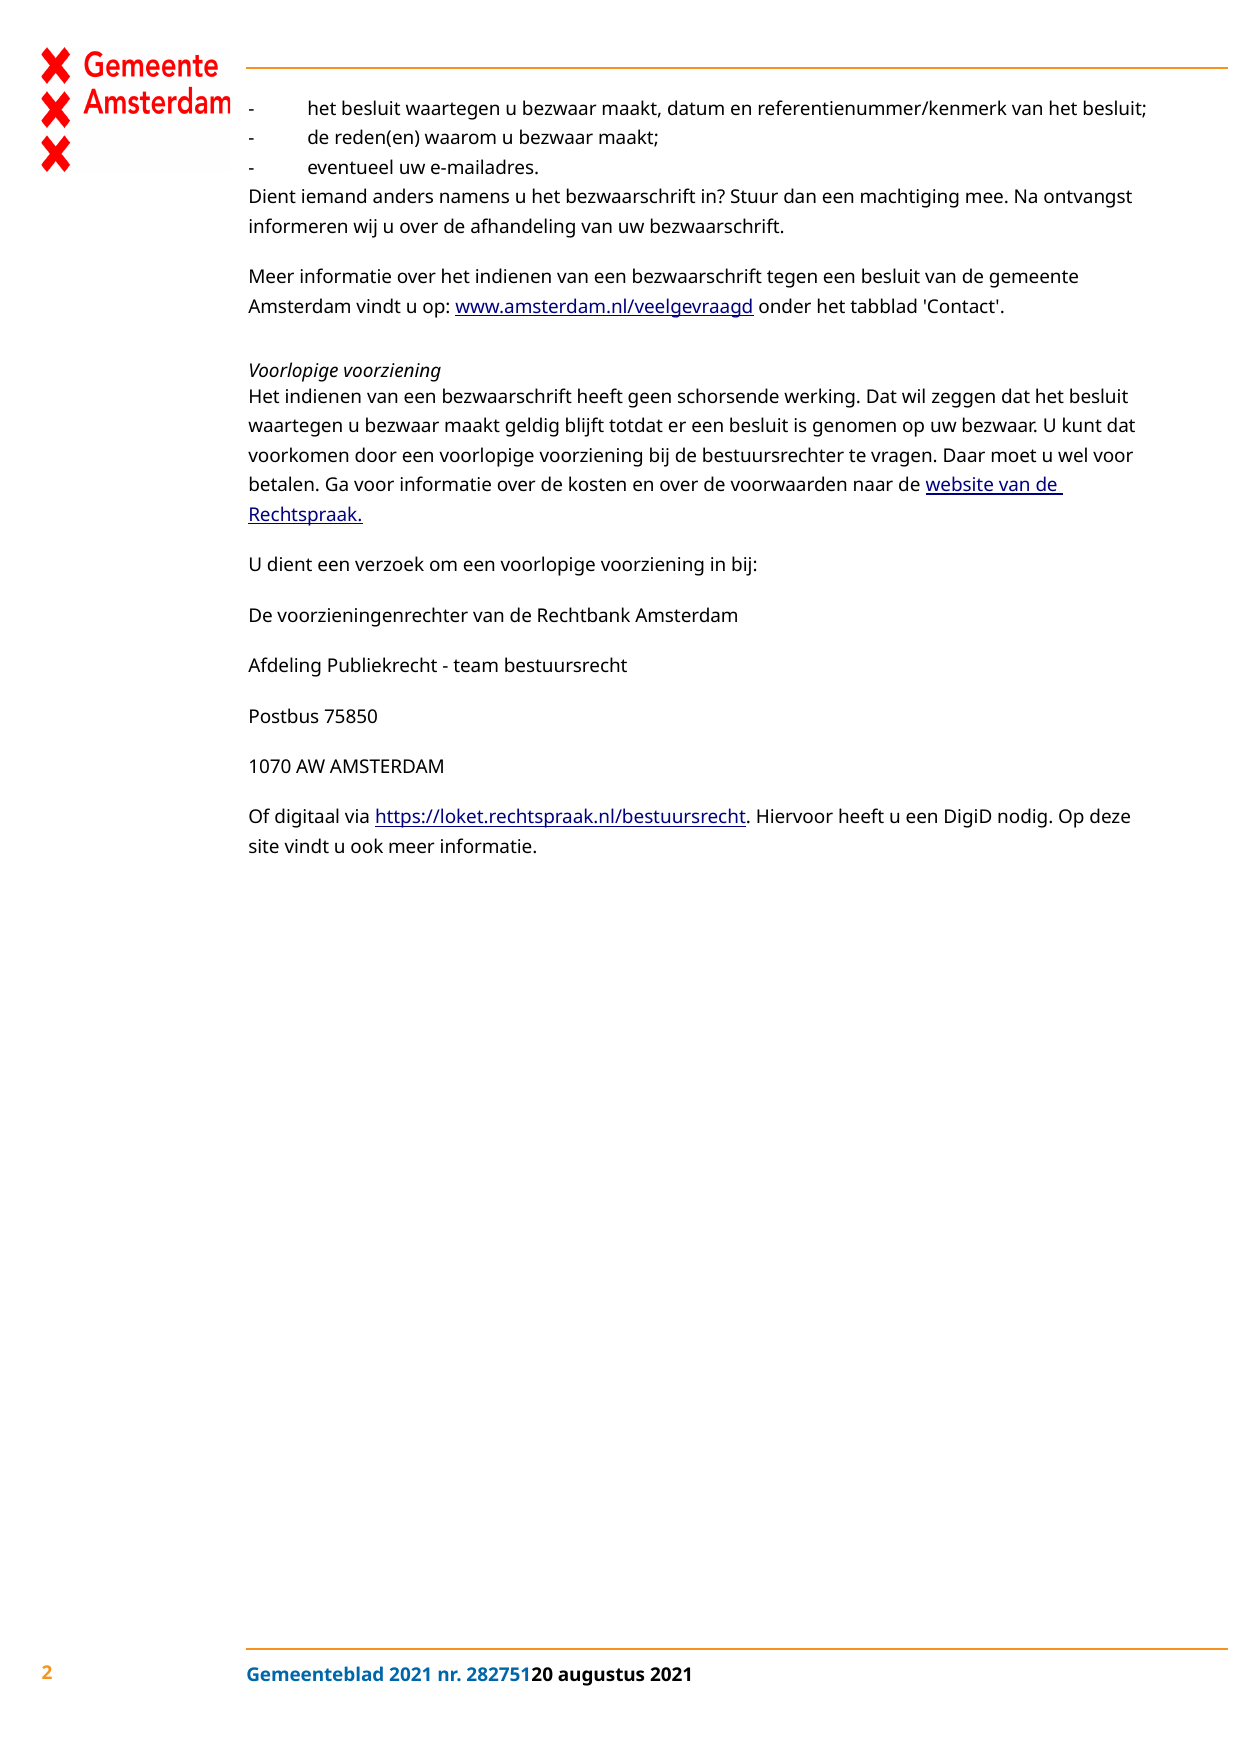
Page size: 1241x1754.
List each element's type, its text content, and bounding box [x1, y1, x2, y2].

list de reden(en) waarom u bezwaar maakt; [248, 124, 1152, 150]
text Of digitaal via https://loket.rechtspraak.nl/bestuursrecht. Hiervoor heeft u een DigiD nodig. Op deze site vindt u ook meer informatie. [248, 804, 1152, 859]
text Dient iemand anders namens u het bezwaarschrift in? Stuur dan een machtiging mee. Na ontvangst informeren wij u over de afhandeling van uw bezwaarschrift. [248, 183, 1152, 239]
text Het indienen van een bezwaarschrift heeft geen schorsende werking. Dat wil zeggen dat het besluit waartegen u bezwaar maakt geldig blijft totdat er een besluit is genomen op uw bezwaar. U kunt dat voorkomen door een voorlopige voorziening bij de bestuursrechter te vragen. Daar moet u wel voor betalen. Ga voor informatie over de kosten en over de voorwaarden naar de website van de Rechtspraak. [248, 383, 1152, 527]
list het besluit waartegen u bezwaar maakt, datum en referentienummer/kenmerk van het besluit; [248, 95, 1152, 121]
text Meer informatie over het indienen van een bezwaarschrift tegen een besluit van de gemeente Amsterdam vindt u op: www.amsterdam.nl/veelgevraagd onder het tabblad 'Contact'. [248, 263, 1152, 319]
text De voorzieningenrechter van de Rechtbank Amsterdam [248, 602, 1152, 628]
text Afdeling Publiekrecht - team bestuursrecht [248, 652, 1152, 678]
picture [41, 47, 231, 172]
text Voorlopige voorziening [248, 357, 1152, 383]
text Postbus 75850 [248, 703, 1152, 728]
text 1070 AW AMSTERDAM [248, 753, 1152, 779]
text U dient een verzoek om een voorlopige voorziening in bij: [248, 552, 1152, 577]
list eventueel uw e-mailadres. [248, 154, 1152, 180]
